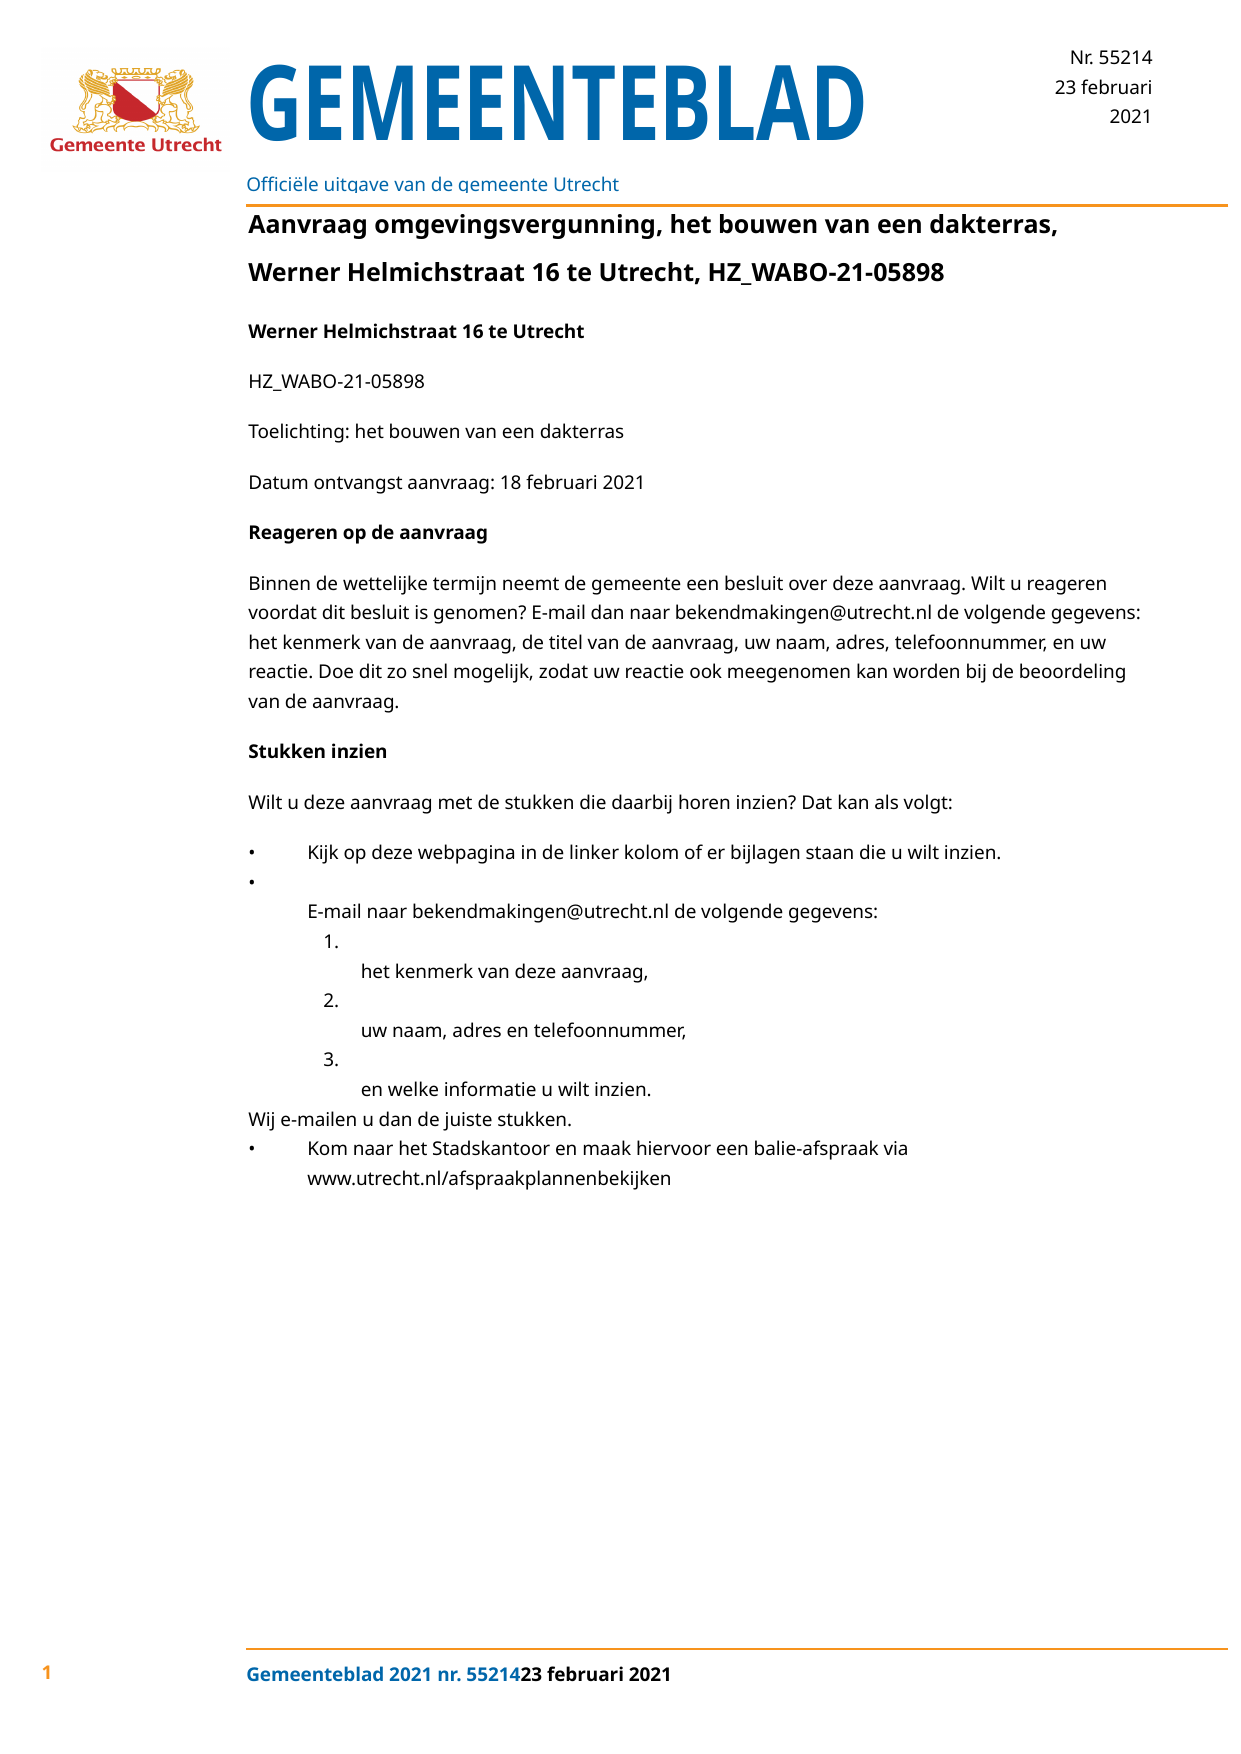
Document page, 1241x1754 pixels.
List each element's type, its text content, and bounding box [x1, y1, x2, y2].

text Datum ontvangst aanvraag: 18 februari 2021 [248, 469, 1152, 495]
text Binnen de wettelijke termijn neemt de gemeente een besluit over deze aanvraag. Wilt u reageren voordat dit besluit is genomen? E-mail dan naar bekendmakingen@utrecht.nl de volgende gegevens: het kenmerk van de aanvraag, de titel van de aanvraag, uw naam, adres, telefoonnummer, en uw reactie. Doe dit zo snel mogelijk, zodat uw reactie ook meegenomen kan worden bij de beoordeling van de aanvraag. [248, 570, 1152, 714]
text Wilt u deze aanvraag met de stukken die daarbij horen inzien? Dat kan als volgt: [248, 789, 1152, 815]
text Wij e-mailen u dan de juiste stukken. [248, 1106, 1152, 1132]
text Aanvraag omgevingsvergunning, het bouwen van een dakterras, Werner Helmichstraat 16 te Utrecht, HZ_WABO-21-05898 [248, 207, 1152, 288]
list en welke informatie u wilt inzien. [323, 1076, 1152, 1102]
list Kom naar het Stadskantoor en maak hiervoor een balie-afspraak via www.utrecht.nl/afspraakplannenbekijken [248, 1135, 1152, 1191]
list E-mail naar bekendmakingen@utrecht.nl de volgende gegevens: [248, 899, 1152, 924]
text Werner Helmichstraat 16 te Utrecht [248, 318, 1152, 344]
list Kijk op deze webpagina in de linker kolom of er bijlagen staan die u wilt inzien. [248, 839, 1152, 865]
text HZ_WABO-21-05898 [248, 368, 1152, 394]
text Toelichting: het bouwen van een dakterras [248, 419, 1152, 444]
picture [41, 47, 231, 172]
list het kenmerk van deze aanvraag, [323, 958, 1152, 984]
text Stukken inzien [248, 739, 1152, 764]
text Reageren op de aanvraag [248, 519, 1152, 545]
list uw naam, adres en telefoonnummer, [323, 1017, 1152, 1043]
